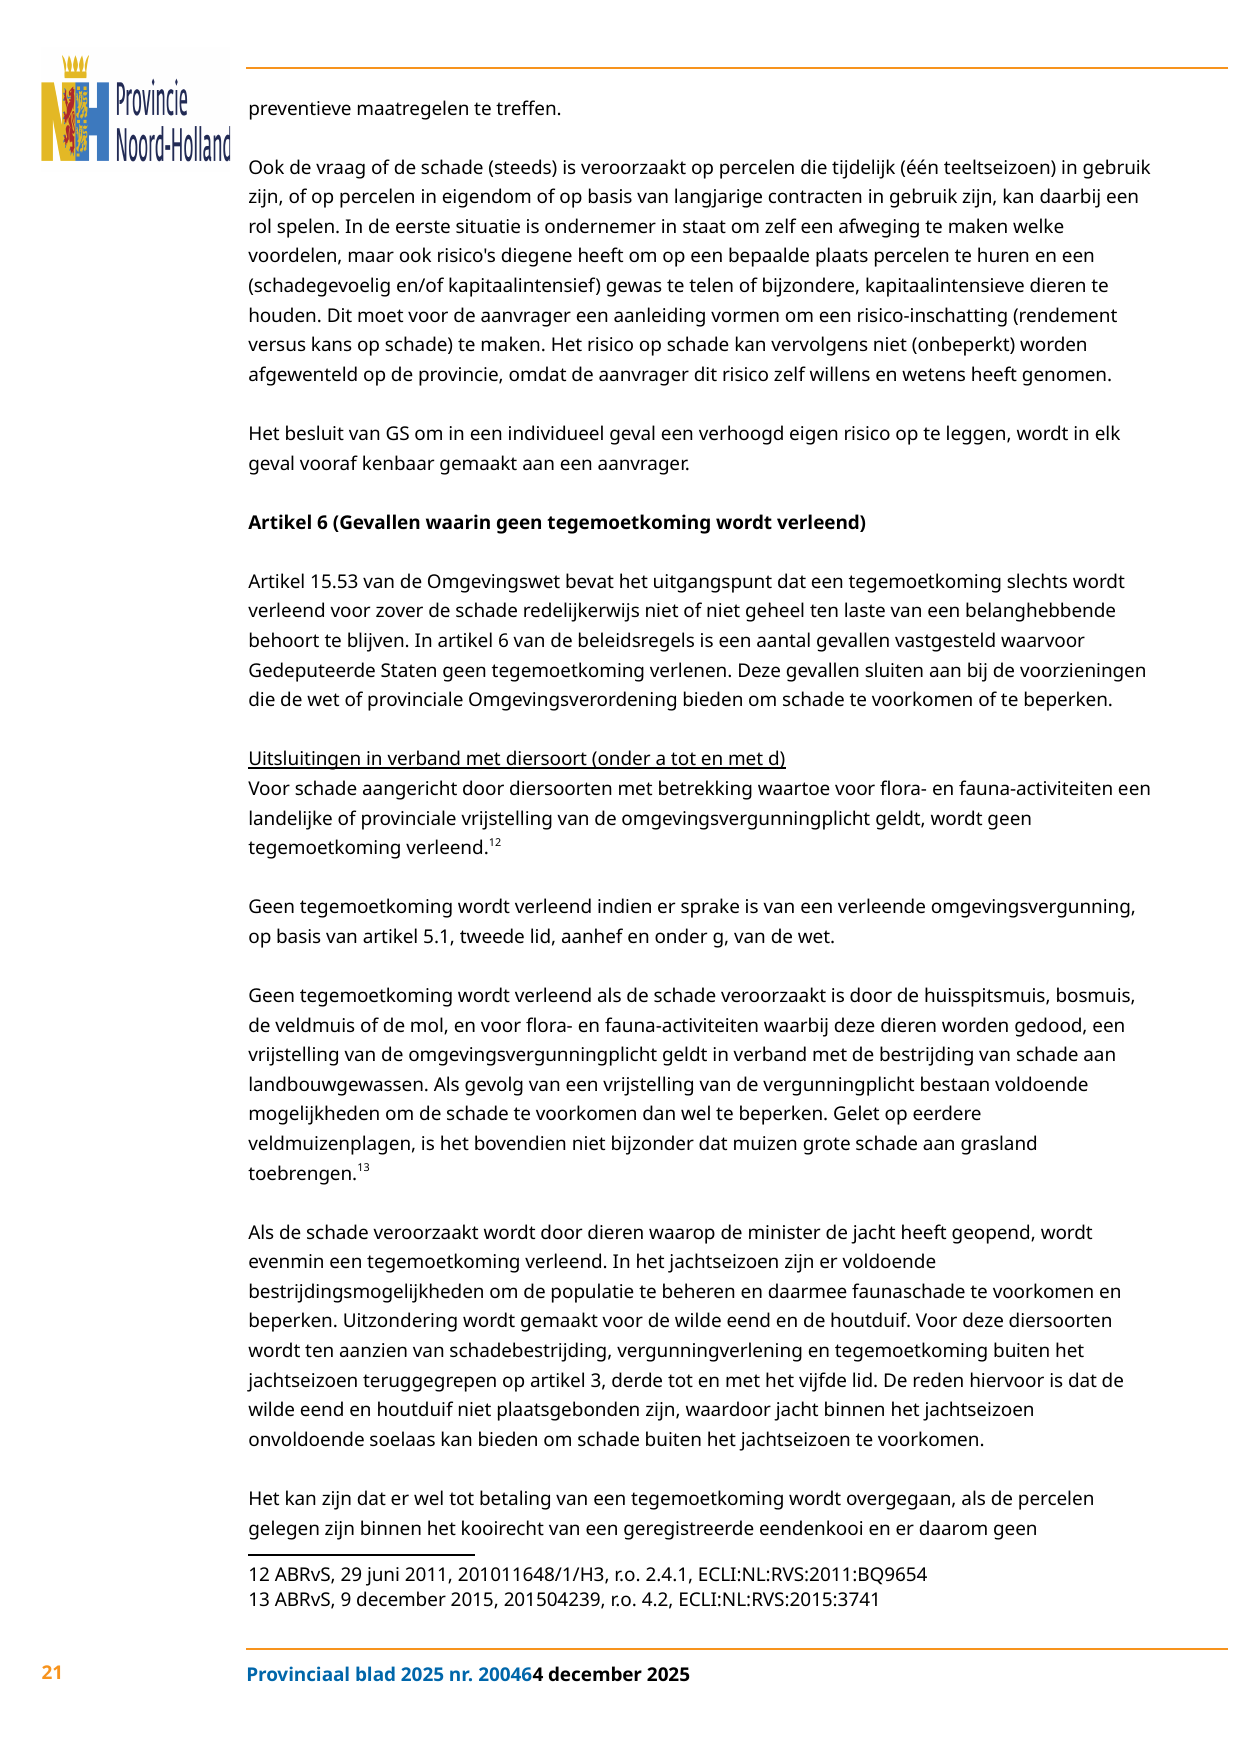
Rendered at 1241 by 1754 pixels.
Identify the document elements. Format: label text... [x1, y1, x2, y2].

text Het besluit van GS om in een individueel geval een verhoogd eigen risico op te leggen, wordt in elk geval vooraf kenbaar gemaakt aan een aanvrager. [248, 420, 1152, 476]
text Uitsluitingen in verband met diersoort (onder a tot en met d) [248, 746, 1152, 771]
text Voor schade aangericht door diersoorten met betrekking waartoe voor flora- en fauna-activiteiten een landelijke of provinciale vrijstelling van de omgevingsvergunningplicht geldt, wordt geen tegemoetkoming verleend. [248, 775, 1152, 860]
text Ook de vraag of de schade (steeds) is veroorzaakt op percelen die tijdelijk (één teeltseizoen) in gebruik zijn, of op percelen in eigendom of op basis van langjarige contracten in gebruik zijn, kan daarbij een rol spelen. In de eerste situatie is ondernemer in staat om zelf een afweging te maken welke voordelen, maar ook risico's diegene heeft om op een bepaalde plaats percelen te huren en een (schadegevoelig en/of kapitaalintensief) gewas te telen of bijzondere, kapitaalintensieve dieren te houden. Dit moet voor de aanvrager een aanleiding vormen om een risico-inschatting (rendement versus kans op schade) te maken. Het risico op schade kan vervolgens niet (onbeperkt) worden afgewenteld op de provincie, omdat de aanvrager dit risico zelf willens en wetens heeft genomen. [248, 154, 1152, 387]
text ABRvS, 29 juni 2011, 201011648/1/H3, r.o. 2.4.1, ECLI:NL:RVS:2011:BQ9654 [248, 1561, 1152, 1586]
text Artikel 15.53 van de Omgevingswet bevat het uitgangspunt dat een tegemoetkoming slechts wordt verleend voor zover de schade redelijkerwijs niet of niet geheel ten laste van een belanghebbende behoort te blijven. In artikel 6 van de beleidsregels is een aantal gevallen vastgesteld waarvoor Gedeputeerde Staten geen tegemoetkoming verlenen. Deze gevallen sluiten aan bij de voorzieningen die de wet of provinciale Omgevingsverordening bieden om schade te voorkomen of te beperken. [248, 568, 1152, 712]
text Geen tegemoetkoming wordt verleend indien er sprake is van een verleende omgevingsvergunning, op basis van artikel 5.1, tweede lid, aanhef en onder g, van de wet. [248, 893, 1152, 949]
text Als de schade veroorzaakt wordt door dieren waarop de minister de jacht heeft geopend, wordt evenmin een tegemoetkoming verleend. In het jachtseizoen zijn er voldoende bestrijdingsmogelijkheden om de populatie te beheren en daarmee faunaschade te voorkomen en beperken. Uitzondering wordt gemaakt voor de wilde eend en de houtduif. Voor deze diersoorten wordt ten aanzien van schadebestrijding, vergunningverlening en tegemoetkoming buiten het jachtseizoen teruggegrepen op artikel 3, derde tot en met het vijfde lid. De reden hiervoor is dat de wilde eend en houtduif niet plaatsgebonden zijn, waardoor jacht binnen het jachtseizoen onvoldoende soelaas kan bieden om schade buiten het jachtseizoen te voorkomen. [248, 1219, 1152, 1452]
text ABRvS, 9 december 2015, 201504239, r.o. 4.2, ECLI:NL:RVS:2015:3741 [248, 1586, 1152, 1612]
picture [41, 47, 231, 172]
text Het kan zijn dat er wel tot betaling van een tegemoetkoming wordt overgegaan, als de percelen gelegen zijn binnen het kooirecht van een geregistreerde eendenkooi en er daarom geen [248, 1485, 1152, 1541]
text Artikel 6 (Gevallen waarin geen tegemoetkoming wordt verleend) [248, 509, 1152, 535]
text Geen tegemoetkoming wordt verleend als de schade veroorzaakt is door de huisspitsmuis, bosmuis, de veldmuis of de mol, en voor flora- en fauna-activiteiten waarbij deze dieren worden gedood, een vrijstelling van de omgevingsvergunningplicht geldt in verband met de bestrijding van schade aan landbouwgewassen. Als gevolg van een vrijstelling van de vergunningplicht bestaan voldoende mogelijkheden om de schade te voorkomen dan wel te beperken. Gelet op eerdere veldmuizenplagen, is het bovendien niet bijzonder dat muizen grote schade aan grasland toebrengen. [248, 982, 1152, 1186]
text preventieve maatregelen te treffen. [248, 95, 1152, 121]
